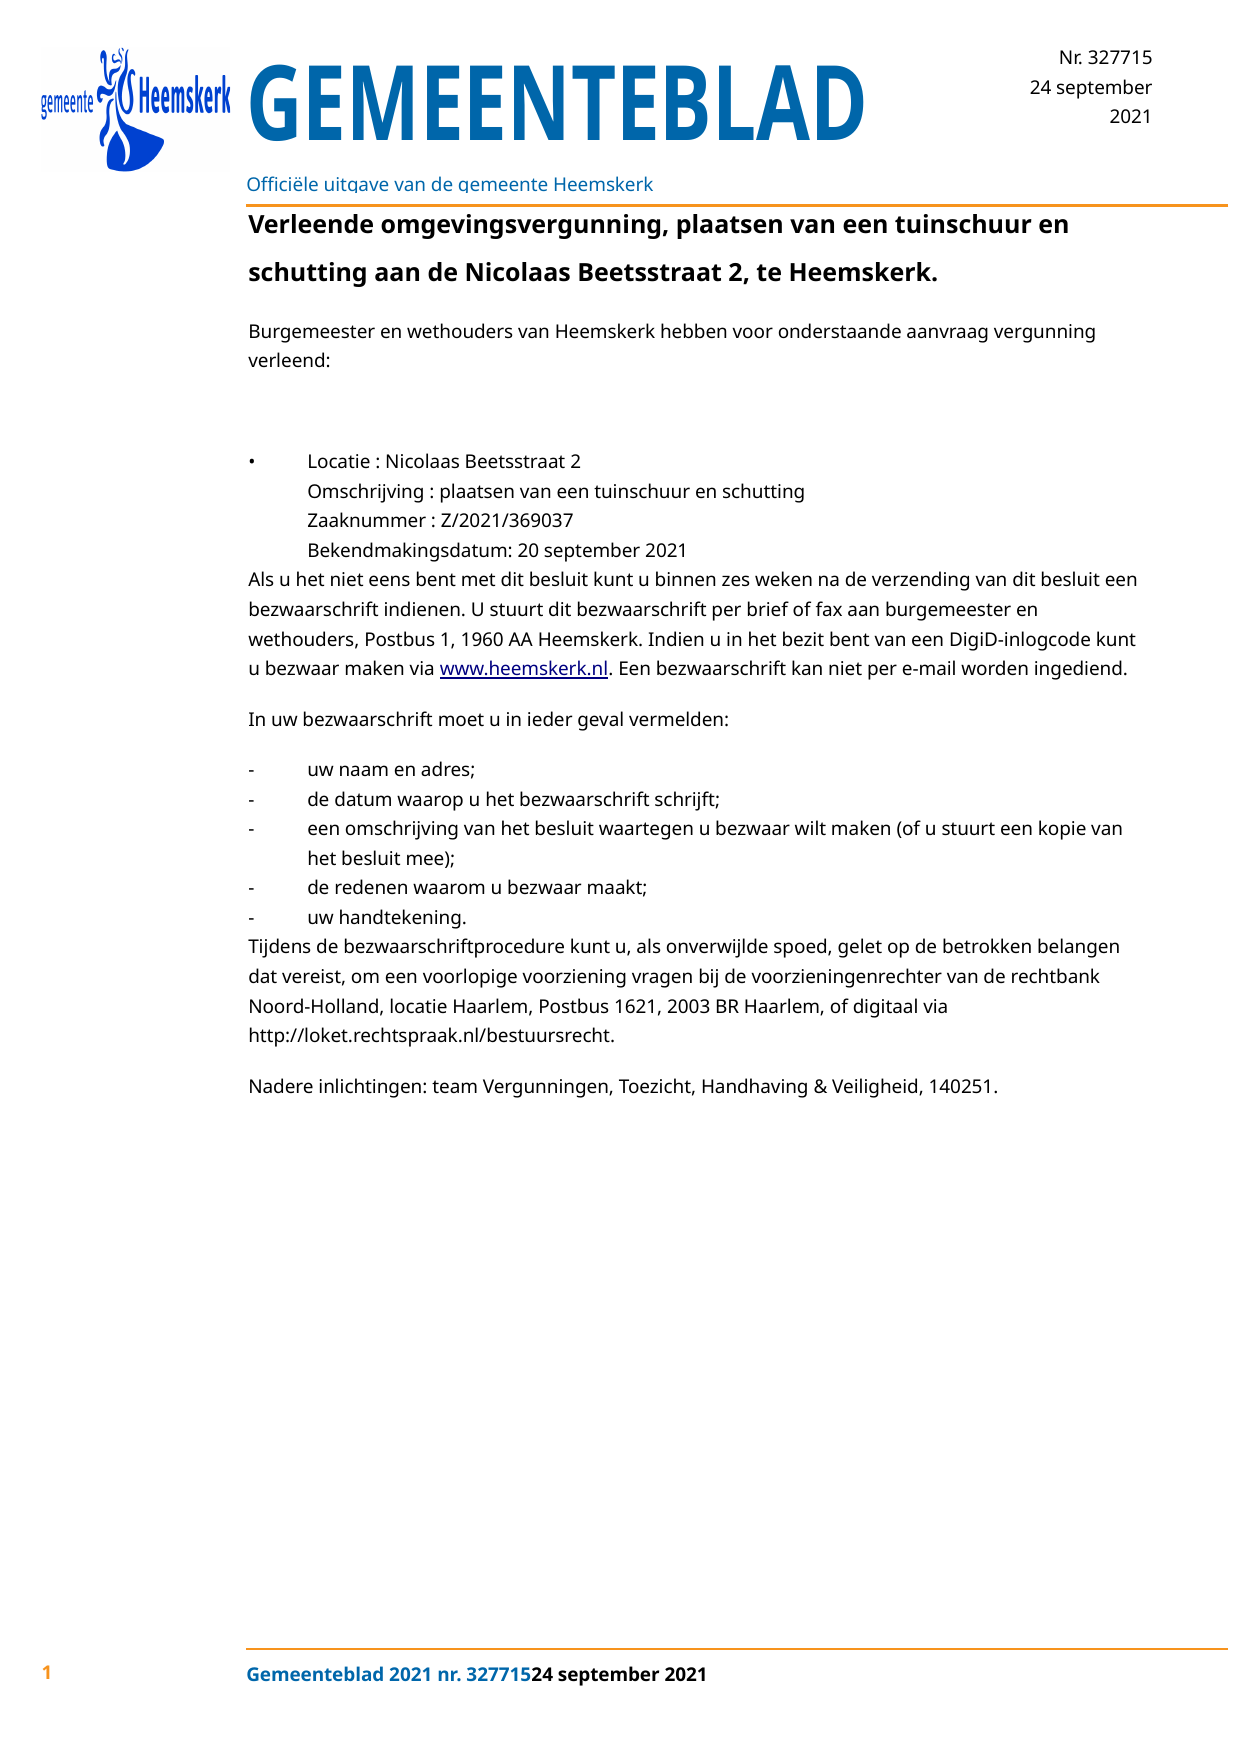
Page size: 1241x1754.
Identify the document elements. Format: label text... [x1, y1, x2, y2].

list Zaaknummer : Z/2021/369037 [248, 507, 1152, 533]
text Nadere inlichtingen: team Vergunningen, Toezicht, Handhaving & Veiligheid, 140251. [248, 1073, 1152, 1099]
text Als u het niet eens bent met dit besluit kunt u binnen zes weken na de verzending van dit besluit een bezwaarschrift indienen. U stuurt dit bezwaarschrift per brief of fax aan burgemeester en wethouders, Postbus 1, 1960 AA Heemskerk. Indien u in het bezit bent van een DigiD-inlogcode kunt u bezwaar maken via www.heemskerk.nl. Een bezwaarschrift kan niet per e-mail worden ingediend. [248, 567, 1152, 681]
list uw handtekening. [248, 904, 1152, 930]
text In uw bezwaarschrift moet u in ieder geval vermelden: [248, 706, 1152, 732]
list Locatie : Nicolaas Beetsstraat 2 [248, 448, 1152, 474]
text Burgemeester en wethouders van Heemskerk hebben voor onderstaande aanvraag vergunning verleend: [248, 318, 1152, 373]
list uw naam en adres; [248, 756, 1152, 782]
picture [41, 47, 231, 172]
text Tijdens de bezwaarschriftprocedure kunt u, als onverwijlde spoed, gelet op de betrokken belangen dat vereist, om een voorlopige voorziening vragen bij de voorzieningenrechter van de rechtbank Noord-Holland, locatie Haarlem, Postbus 1621, 2003 BR Haarlem, of digitaal via http://loket.rechtspraak.nl/bestuursrecht. [248, 934, 1152, 1048]
list de datum waarop u het bezwaarschrift schrijft; [248, 786, 1152, 812]
list Omschrijving : plaatsen van een tuinschuur en schutting [248, 478, 1152, 504]
list Bekendmakingsdatum: 20 september 2021 [248, 537, 1152, 563]
text Verleende omgevingsvergunning, plaatsen van een tuinschuur en schutting aan de Nicolaas Beetsstraat 2, te Heemskerk. [248, 207, 1152, 288]
list een omschrijving van het besluit waartegen u bezwaar wilt maken (of u stuurt een kopie van het besluit mee); [248, 815, 1152, 871]
list de redenen waarom u bezwaar maakt; [248, 874, 1152, 900]
